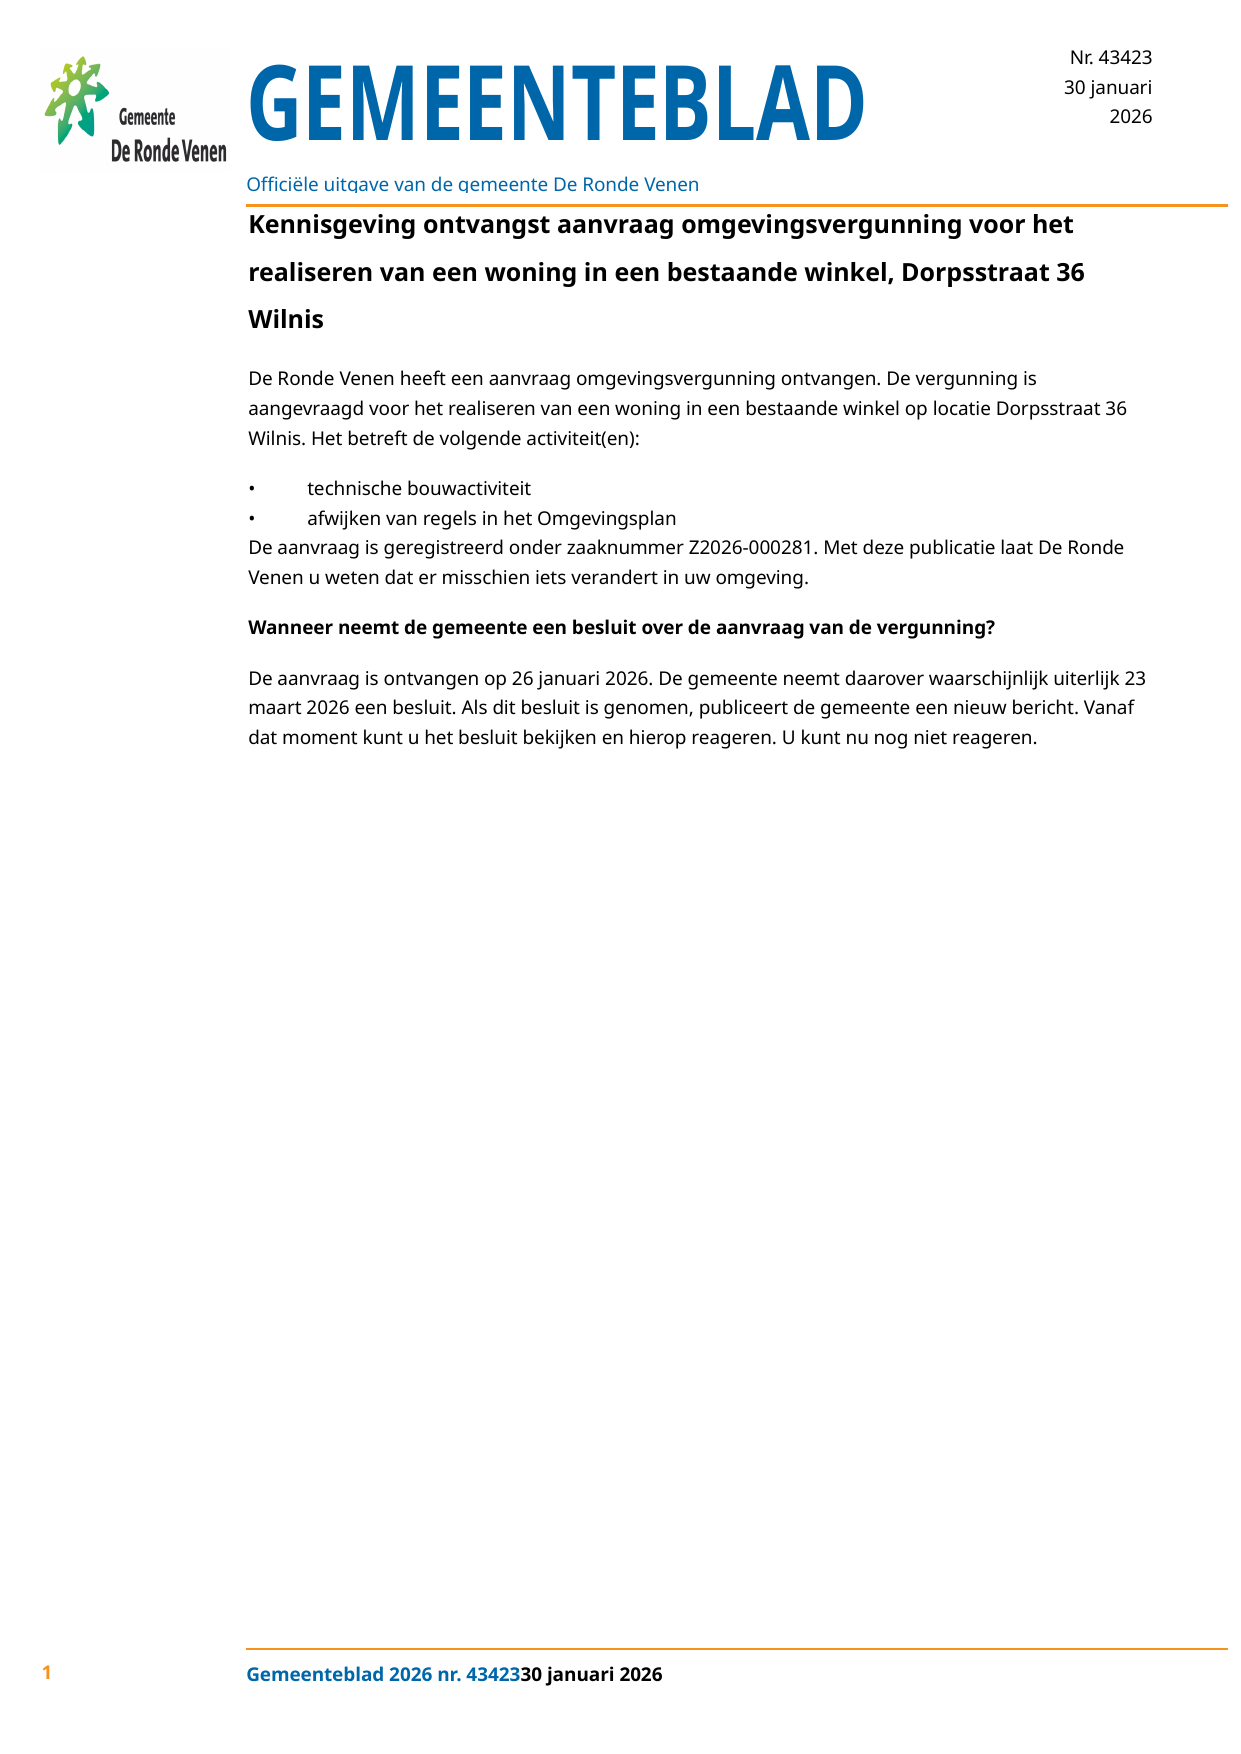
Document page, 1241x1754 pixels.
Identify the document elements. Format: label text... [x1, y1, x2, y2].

text De aanvraag is ontvangen op 26 januari 2026. De gemeente neemt daarover waarschijnlijk uiterlijk 23 maart 2026 een besluit. Als dit besluit is genomen, publiceert de gemeente een nieuw bericht. Vanaf dat moment kunt u het besluit bekijken en hierop reageren. U kunt nu nog niet reageren. [248, 665, 1152, 749]
text Kennisgeving ontvangst aanvraag omgevingsvergunning voor het realiseren van een woning in een bestaande winkel, Dorpsstraat 36 Wilnis [248, 207, 1152, 336]
list technische bouwactiviteit [248, 475, 1152, 501]
list afwijken van regels in het Omgevingsplan [248, 505, 1152, 530]
picture [41, 47, 231, 172]
text De aanvraag is geregistreerd onder zaaknummer Z2026-000281. Met deze publicatie laat De Ronde Venen u weten dat er misschien iets verandert in uw omgeving. [248, 534, 1152, 589]
text De Ronde Venen heeft een aanvraag omgevingsvergunning ontvangen. De vergunning is aangevraagd voor het realiseren van een woning in een bestaande winkel op locatie Dorpsstraat 36 Wilnis. Het betreft de volgende activiteit(en): [248, 366, 1152, 450]
text Wanneer neemt de gemeente een besluit over de aanvraag van de vergunning? [248, 614, 1152, 640]
